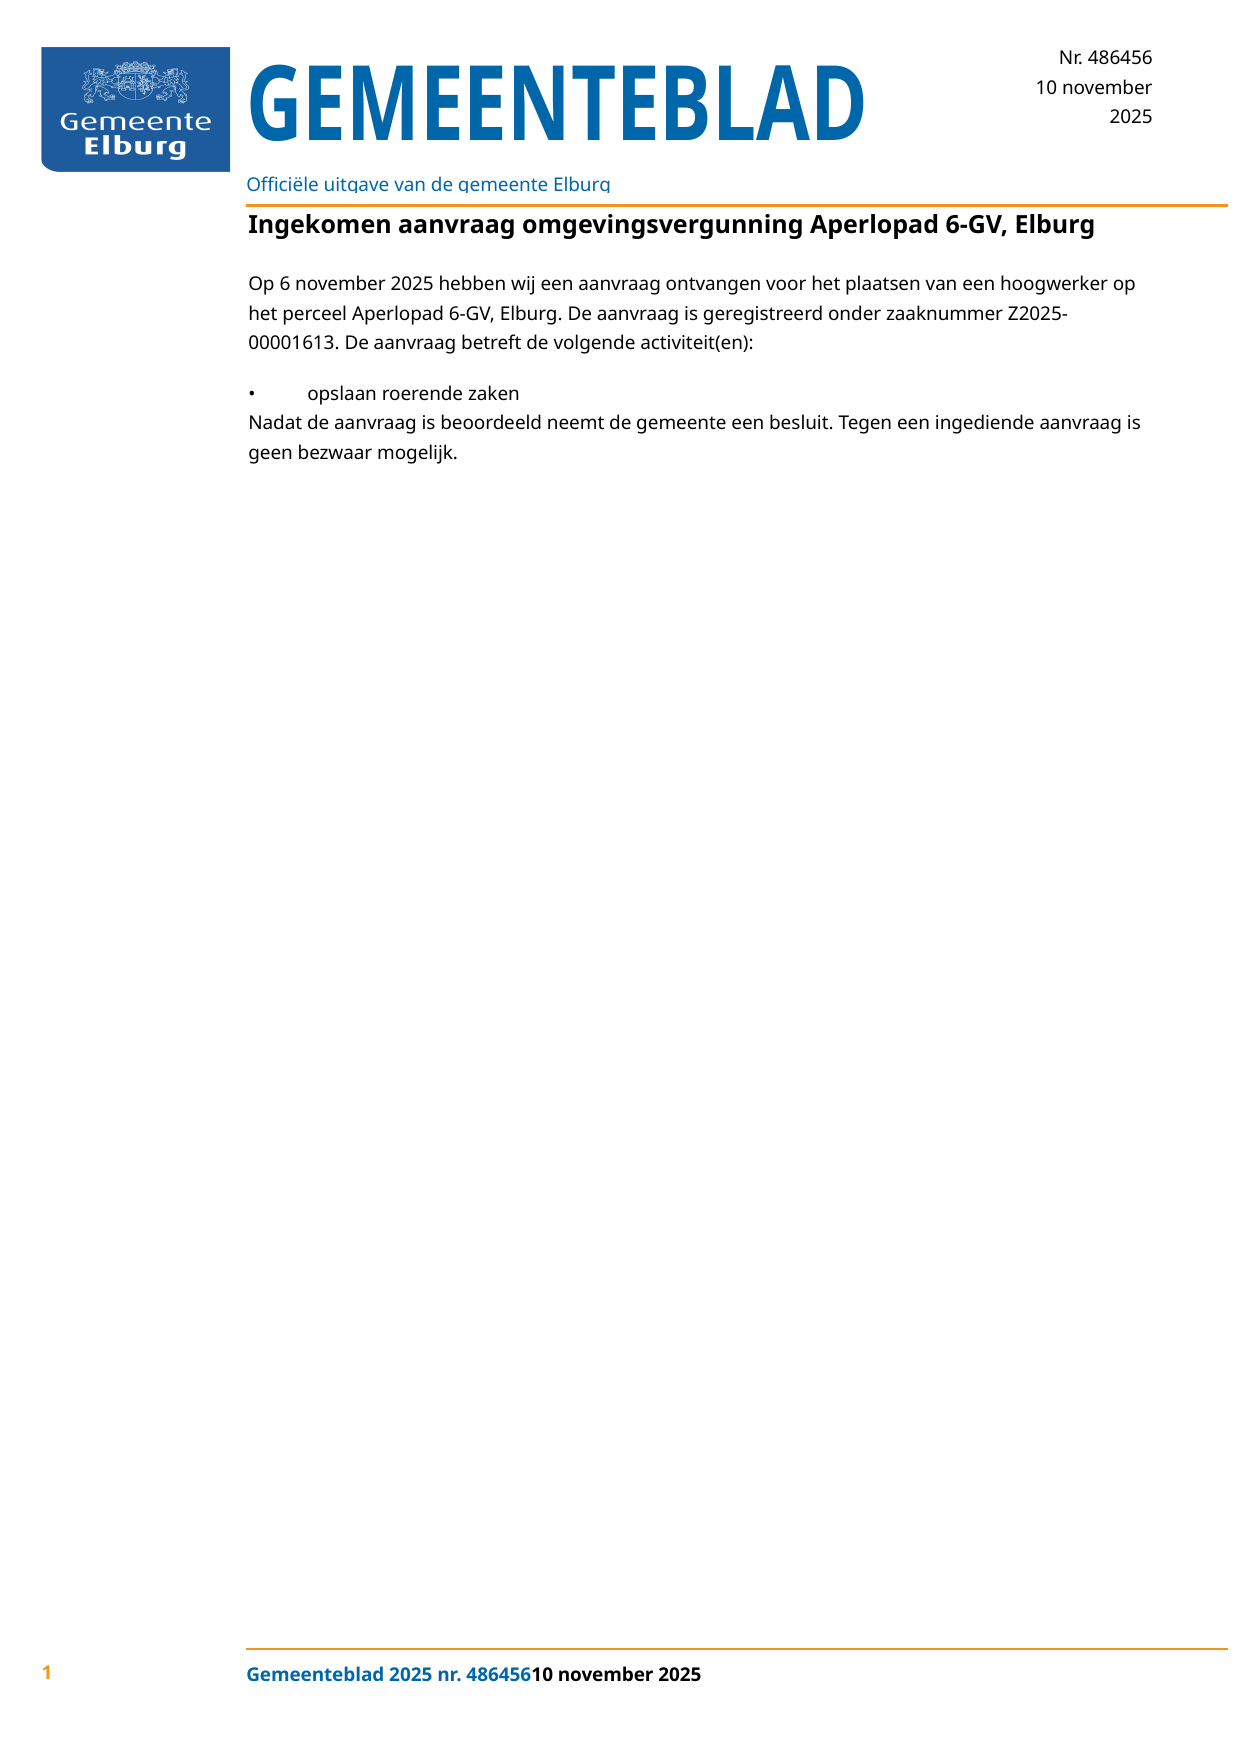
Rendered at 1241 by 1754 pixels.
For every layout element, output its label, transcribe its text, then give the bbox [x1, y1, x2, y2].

list opslaan roerende zaken [248, 380, 1152, 406]
text Ingekomen aanvraag omgevingsvergunning Aperlopad 6-GV, Elburg [248, 207, 1152, 241]
text Op 6 november 2025 hebben wij een aanvraag ontvangen voor het plaatsen van een hoogwerker op het perceel Aperlopad 6-GV, Elburg. De aanvraag is geregistreerd onder zaaknummer Z2025-00001613. De aanvraag betreft de volgende activiteit(en): [248, 270, 1152, 355]
picture [41, 47, 231, 172]
text Nadat de aanvraag is beoordeeld neemt de gemeente een besluit. Tegen een ingediende aanvraag is geen bezwaar mogelijk. [248, 409, 1152, 465]
